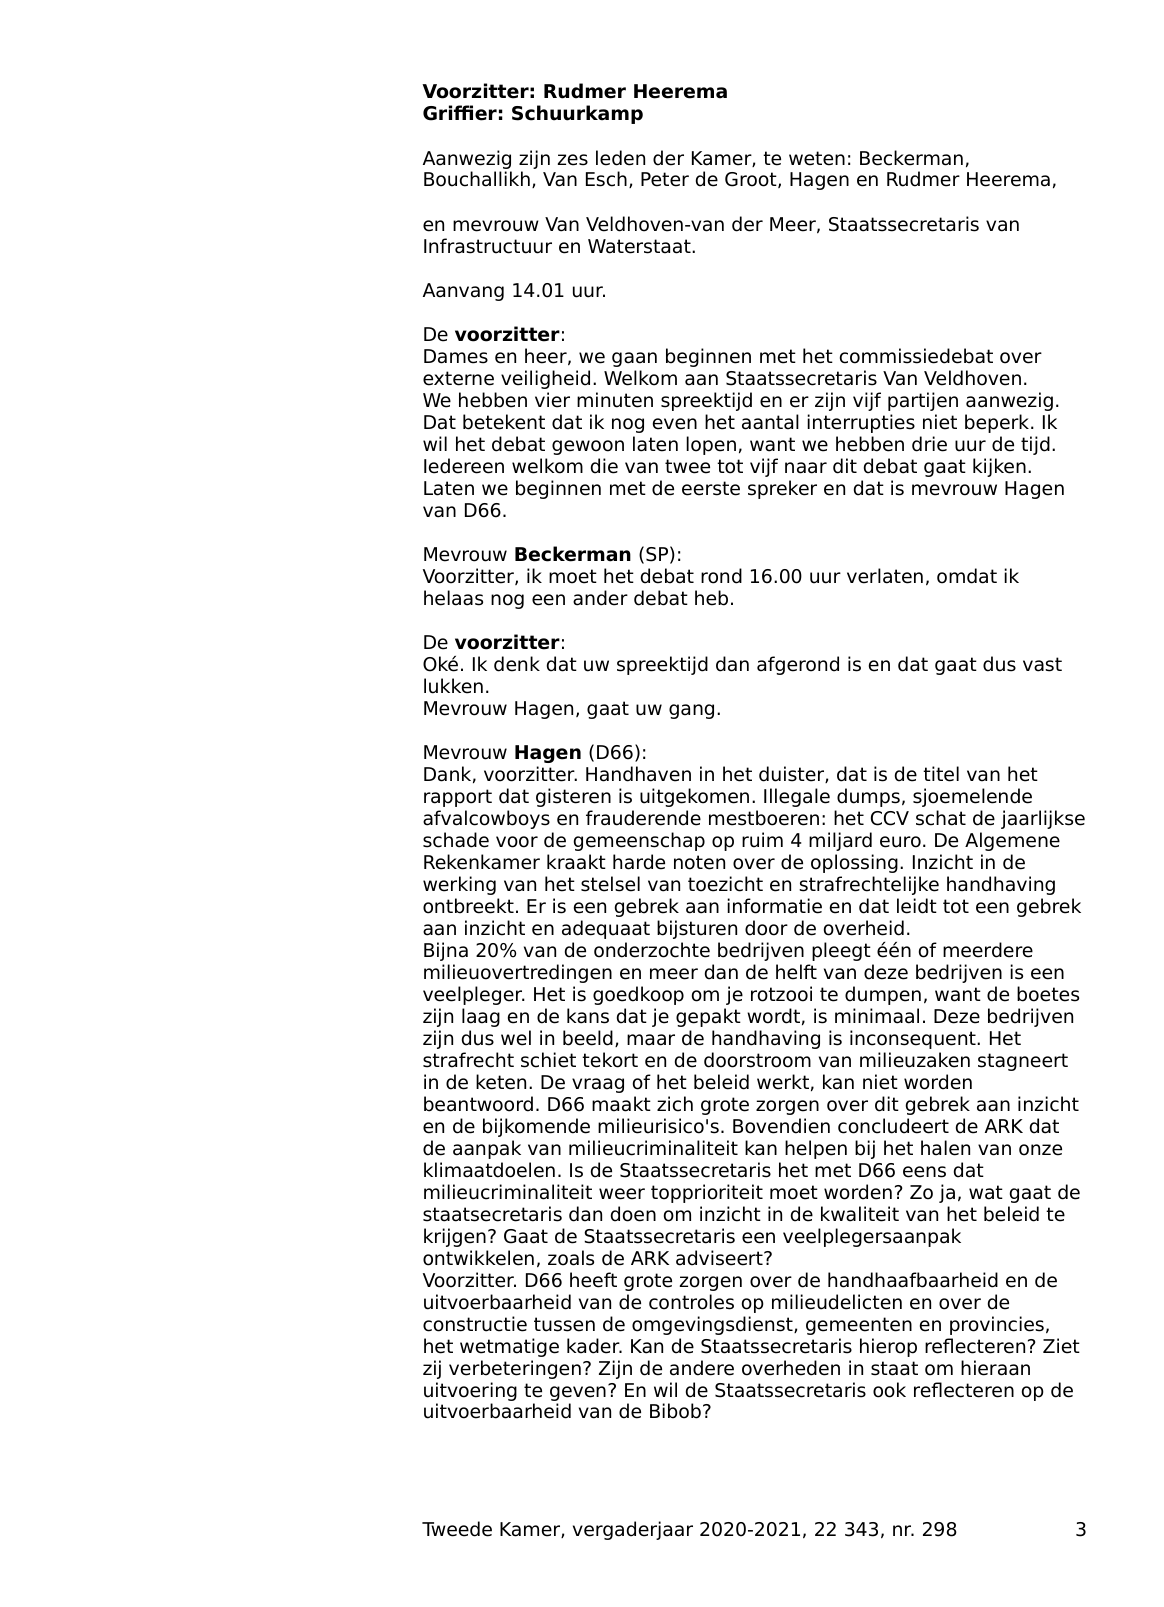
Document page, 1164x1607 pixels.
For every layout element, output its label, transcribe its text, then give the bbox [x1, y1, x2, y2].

text Mevrouw Hagen, gaat uw gang. [422, 698, 1087, 720]
text Laten we beginnen met de eerste spreker en dat is mevrouw Hagen van D66. [422, 478, 1087, 522]
text Dank, voorzitter. Handhaven in het duister, dat is de titel van het rapport dat gisteren is uitgekomen. Illegale dumps, sjoemelende afvalcowboys en frauderende mestboeren: het CCV schat de jaarlijkse schade voor de gemeenschap op ruim 4 miljard euro. De Algemene Rekenkamer kraakt harde noten over de oplossing. Inzicht in de werking van het stelsel van toezicht en strafrechtelijke handhaving ontbreekt. Er is een gebrek aan informatie en dat leidt tot een gebrek aan inzicht en adequaat bijsturen door de overheid. [422, 764, 1087, 940]
text Bijna 20% van de onderzochte bedrijven pleegt één of meerdere milieuovertredingen en meer dan de helft van deze bedrijven is een veelpleger. Het is goedkoop om je rotzooi te dumpen, want de boetes zijn laag en de kans dat je gepakt wordt, is minimaal. Deze bedrijven zijn dus wel in beeld, maar de handhaving is inconsequent. Het strafrecht schiet tekort en de doorstroom van milieuzaken stagneert in de keten. De vraag of het beleid werkt, kan niet worden beantwoord. D66 maakt zich grote zorgen over dit gebrek aan inzicht en de bijkomende milieurisico's. Bovendien concludeert de ARK dat de aanpak van milieucriminaliteit kan helpen bij het halen van onze klimaatdoelen. Is de Staatssecretaris het met D66 eens dat milieucriminaliteit weer topprioriteit moet worden? Zo ja, wat gaat de staatsecretaris dan doen om inzicht in de kwaliteit van het beleid te krijgen? Gaat de Staatssecretaris een veelplegersaanpak ontwikkelen, zoals de ARK adviseert? [422, 940, 1087, 1269]
text en mevrouw Van Veldhoven-van der Meer, Staatssecretaris van Infrastructuur en Waterstaat. [422, 213, 1087, 257]
text Dames en heer, we gaan beginnen met het commissiedebat over externe veiligheid. Welkom aan Staatssecretaris Van Veldhoven. [422, 346, 1087, 390]
text Aanwezig zijn zes leden der Kamer, te weten: Beckerman, Bouchallikh, Van Esch, Peter de Groot, Hagen en Rudmer Heerema, [422, 147, 1087, 191]
text Mevrouw Hagen (D66): [422, 742, 1087, 764]
text Mevrouw Beckerman (SP): [422, 544, 1087, 566]
text Oké. Ik denk dat uw spreektijd dan afgerond is en dat gaat dus vast lukken. [422, 654, 1087, 698]
text Griffier: Schuurkamp [422, 103, 1087, 125]
text Voorzitter. D66 heeft grote zorgen over de handhaafbaarheid en de uitvoerbaarheid van de controles op milieudelicten en over de constructie tussen de omgevingsdienst, gemeenten en provincies, het wetmatige kader. Kan de Staatssecretaris hierop reflecteren? Ziet zij verbeteringen? Zijn de andere overheden in staat om hieraan uitvoering te geven? En wil de Staatssecretaris ook reflecteren op de uitvoerbaarheid van de Bibob? [422, 1269, 1087, 1423]
text Voorzitter: Rudmer Heerema [422, 81, 1087, 103]
text We hebben vier minuten spreektijd en er zijn vijf partijen aanwezig. Dat betekent dat ik nog even het aantal interrupties niet beperk. Ik wil het debat gewoon laten lopen, want we hebben drie uur de tijd. Iedereen welkom die van twee tot vijf naar dit debat gaat kijken. [422, 390, 1087, 478]
text De voorzitter: [422, 324, 1087, 346]
text Aanvang 14.01 uur. [422, 280, 1087, 302]
text Voorzitter, ik moet het debat rond 16.00 uur verlaten, omdat ik helaas nog een ander debat heb. [422, 566, 1087, 610]
text De voorzitter: [422, 632, 1087, 654]
